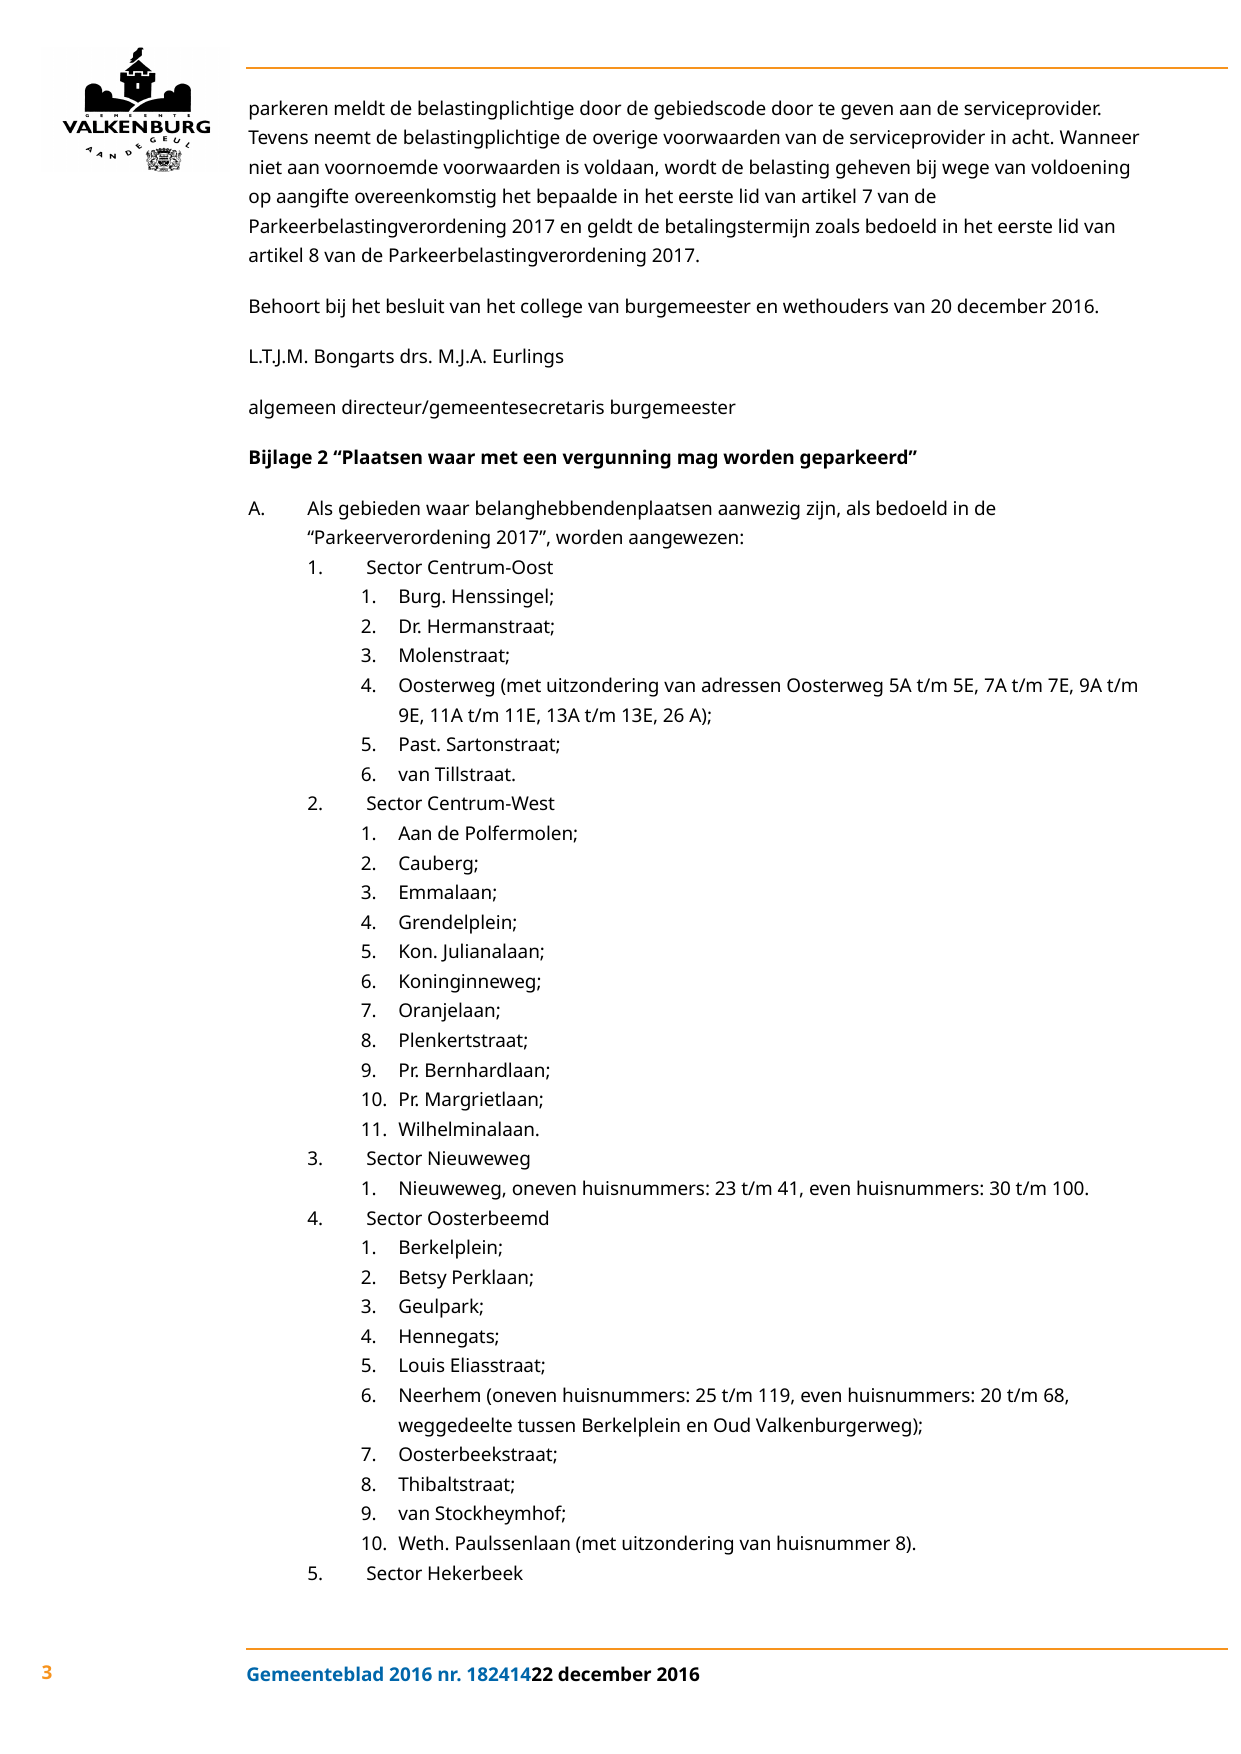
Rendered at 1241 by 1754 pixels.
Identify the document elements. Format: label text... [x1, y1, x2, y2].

list Dr. Hermanstraat; [361, 613, 1152, 639]
list Betsy Perklaan; [361, 1264, 1152, 1290]
list Emmalaan; [361, 879, 1152, 905]
list Wilhelminalaan. [361, 1116, 1152, 1142]
list Grendelplein; [361, 909, 1152, 935]
list Pr. Margrietlaan; [361, 1086, 1152, 1112]
list Neerhem (oneven huisnummers: 25 t/m 119, even huisnummers: 20 t/m 68, weggedeelte tussen Berkelplein en Oud Valkenburgerweg); [361, 1382, 1152, 1438]
picture [41, 47, 231, 172]
list Thibaltstraat; [361, 1471, 1152, 1497]
list Weth. Paulssenlaan (met uitzondering van huisnummer 8). [361, 1530, 1152, 1556]
list Burg. Henssingel; [361, 583, 1152, 609]
list Sector Centrum-West [307, 791, 1152, 816]
text Bijlage 2 “Plaatsen waar met een vergunning mag worden geparkeerd” [248, 444, 1152, 470]
list van Stockheymhof; [361, 1501, 1152, 1526]
list Oosterbeekstraat; [361, 1441, 1152, 1467]
list Molenstraat; [361, 643, 1152, 668]
list Sector Oosterbeemd [307, 1205, 1152, 1231]
list Oosterweg (met uitzondering van adressen Oosterweg 5A t/m 5E, 7A t/m 7E, 9A t/m 9E, 11A t/m 11E, 13A t/m 13E, 26 A); [361, 672, 1152, 728]
text algemeen directeur/gemeentesecretaris burgemeester [248, 394, 1152, 420]
text L.T.J.M. Bongarts drs. M.J.A. Eurlings [248, 343, 1152, 369]
list Berkelplein; [361, 1234, 1152, 1260]
list Kon. Julianalaan; [361, 938, 1152, 964]
list Past. Sartonstraat; [361, 731, 1152, 757]
list Sector Centrum-Oost [307, 554, 1152, 580]
text parkeren meldt de belastingplichtige door de gebiedscode door te geven aan de serviceprovider. Tevens neemt de belastingplichtige de overige voorwaarden van de serviceprovider in acht. Wanneer niet aan voornoemde voorwaarden is voldaan, wordt de belasting geheven bij wege van voldoening op aangifte overeenkomstig het bepaalde in het eerste lid van artikel 7 van de Parkeerbelastingverordening 2017 en geldt de betalingstermijn zoals bedoeld in het eerste lid van artikel 8 van de Parkeerbelastingverordening 2017. [248, 95, 1152, 268]
list Als gebieden waar belanghebbendenplaatsen aanwezig zijn, als bedoeld in de “Parkeerverordening 2017”, worden aangewezen: [248, 495, 1152, 550]
list Sector Hekerbeek [307, 1560, 1152, 1586]
list Nieuweweg, oneven huisnummers: 23 t/m 41, even huisnummers: 30 t/m 100. [361, 1175, 1152, 1201]
list Plenkertstraat; [361, 1027, 1152, 1053]
list Geulpark; [361, 1293, 1152, 1319]
list Cauberg; [361, 850, 1152, 876]
list Sector Nieuweweg [307, 1146, 1152, 1171]
list Aan de Polfermolen; [361, 820, 1152, 846]
text Behoort bij het besluit van het college van burgemeester en wethouders van 20 december 2016. [248, 293, 1152, 319]
list van Tillstraat. [361, 761, 1152, 787]
list Hennegats; [361, 1323, 1152, 1349]
list Pr. Bernhardlaan; [361, 1057, 1152, 1083]
list Louis Eliasstraat; [361, 1353, 1152, 1378]
list Koninginneweg; [361, 968, 1152, 994]
list Oranjelaan; [361, 998, 1152, 1023]
